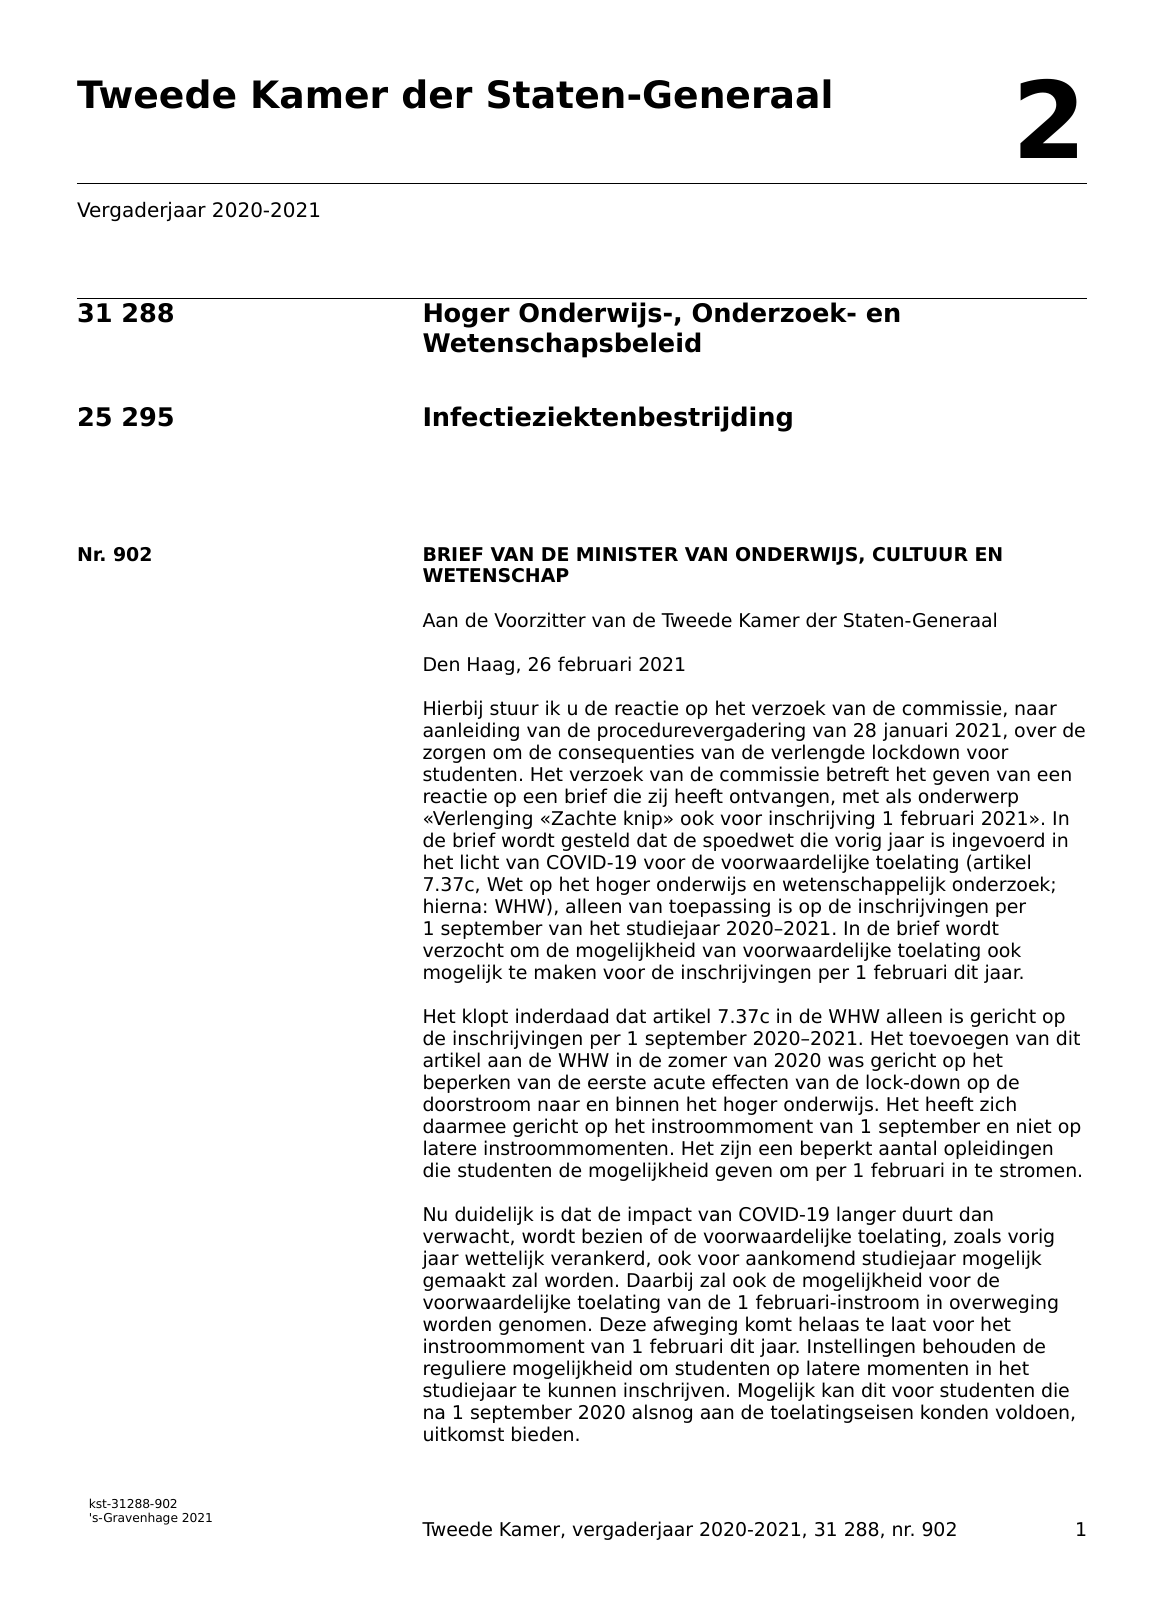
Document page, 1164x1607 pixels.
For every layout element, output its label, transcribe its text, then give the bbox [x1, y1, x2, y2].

subtitle Nr. 902 BRIEF VAN DE MINISTER VAN ONDERWIJS, CULTUUR EN WETENSCHAP [77, 543, 1087, 587]
text Aan de Voorzitter van de Tweede Kamer der Staten-Generaal [422, 609, 1087, 632]
subtitle 25 295 Infectieziektenbestrijding [77, 403, 1087, 432]
text kst-31288-902 [88, 1497, 323, 1511]
subtitle 31 288 Hoger Onderwijs-, Onderzoek- en Wetenschapsbeleid [77, 299, 1087, 358]
table_header Tweede Kamer der Staten-Generaal [77, 59, 886, 183]
text Het klopt inderdaad dat artikel 7.37c in de WHW alleen is gericht op de inschrijvingen per 1 september 2020–2021. Het toevoegen van dit artikel aan de WHW in de zomer van 2020 was gericht op het beperken van de eerste acute effecten van de lock-down op de doorstroom naar en binnen het hoger onderwijs. Het heeft zich daarmee gericht op het instroommoment van 1 september en niet op latere instroommomenten. Het zijn een beperkt aantal opleidingen die studenten de mogelijkheid geven om per 1 februari in te stromen. [422, 1006, 1087, 1182]
table_cell Vergaderjaar 2020-2021 [77, 184, 1087, 298]
text Hierbij stuur ik u de reactie op het verzoek van de commissie, naar aanleiding van de procedurevergadering van 28 januari 2021, over de zorgen om de consequenties van de verlengde lockdown voor studenten. Het verzoek van de commissie betreft het geven van een reactie op een brief die zij heeft ontvangen, met als onderwerp «Verlenging «Zachte knip» ook voor inschrijving 1 februari 2021». In de brief wordt gesteld dat de spoedwet die vorig jaar is ingevoerd in het licht van COVID-19 voor de voorwaardelijke toelating (artikel 7.37c, Wet op het hoger onderwijs en wetenschappelijk onderzoek; hierna: WHW), alleen van toepassing is op de inschrijvingen per 1 september van het studiejaar 2020–2021. In de brief wordt verzocht om de mogelijkheid van voorwaardelijke toelating ook mogelijk te maken voor de inschrijvingen per 1 februari dit jaar. [422, 698, 1087, 984]
table_header 2 [886, 59, 1087, 183]
text Nu duidelijk is dat de impact van COVID-19 langer duurt dan verwacht, wordt bezien of de voorwaardelijke toelating, zoals vorig jaar wettelijk verankerd, ook voor aankomend studiejaar mogelijk gemaakt zal worden. Daarbij zal ook de mogelijkheid voor de voorwaardelijke toelating van de 1 februari-instroom in overweging worden genomen. Deze afweging komt helaas te laat voor het instroommoment van 1 februari dit jaar. Instellingen behouden de reguliere mogelijkheid om studenten op latere momenten in het studiejaar te kunnen inschrijven. Mogelijk kan dit voor studenten die na 1 september 2020 alsnog aan de toelatingseisen konden voldoen, uitkomst bieden. [422, 1204, 1087, 1446]
text 's-Gravenhage 2021 [88, 1511, 323, 1525]
text Den Haag, 26 februari 2021 [422, 654, 1087, 676]
